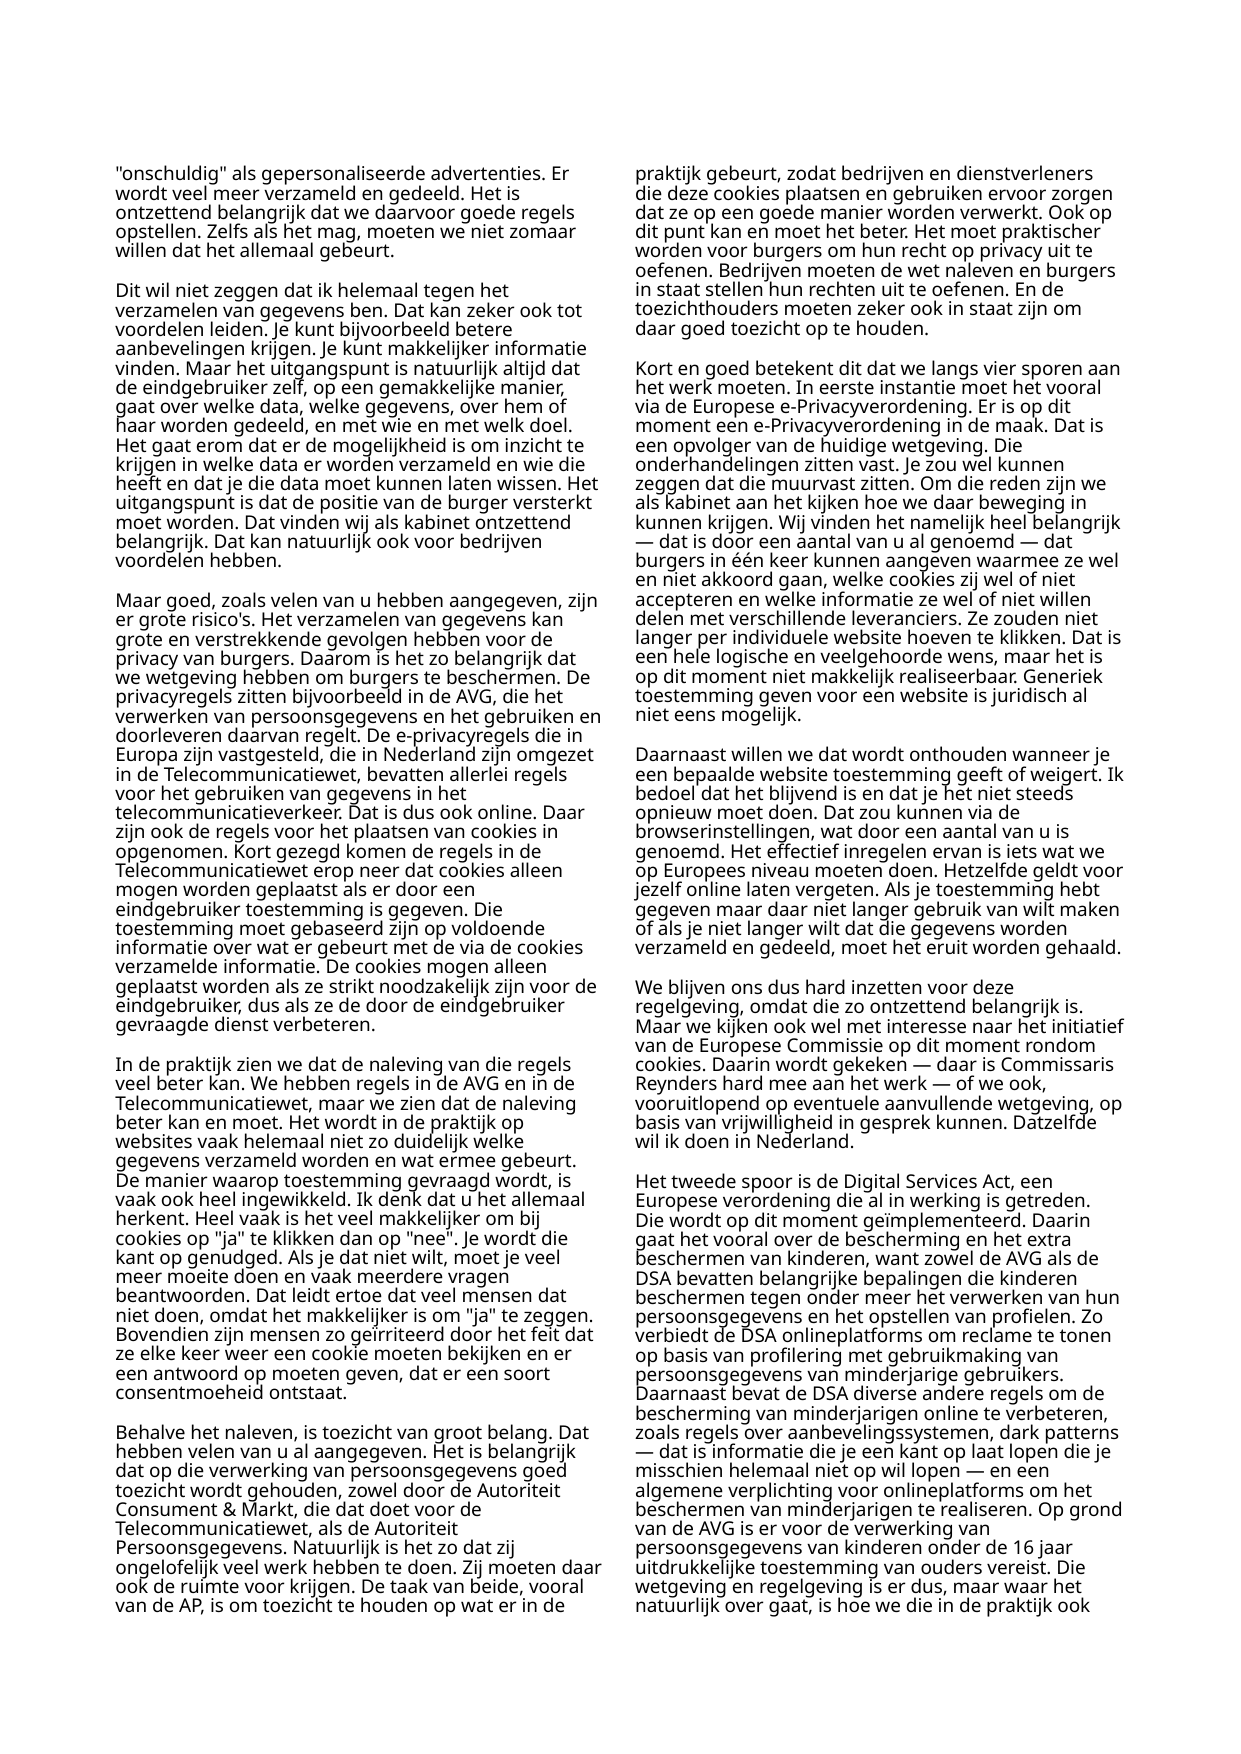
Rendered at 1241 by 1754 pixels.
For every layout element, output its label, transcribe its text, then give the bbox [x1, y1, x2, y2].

text Kort en goed betekent dit dat we langs vier sporen aan het werk moeten. In eerste instantie moet het vooral via de Europese e-Privacyverordening. Er is op dit moment een e-Privacyverordening in de maak. Dat is een opvolger van de huidige wetgeving. Die onderhandelingen zitten vast. Je zou wel kunnen zeggen dat die muurvast zitten. Om die reden zijn we als kabinet aan het kijken hoe we daar beweging in kunnen krijgen. Wij vinden het namelijk heel belangrijk — dat is door een aantal van u al genoemd — dat burgers in één keer kunnen aangeven waarmee ze wel en niet akkoord gaan, welke cookies zij wel of niet accepteren en welke informatie ze wel of niet willen delen met verschillende leveranciers. Ze zouden niet langer per individuele website hoeven te klikken. Dat is een hele logische en veelgehoorde wens, maar het is op dit moment niet makkelijk realiseerbaar. Generiek toestemming geven voor een website is juridisch al niet eens mogelijk. [635, 359, 1125, 726]
text Dit wil niet zeggen dat ik helemaal tegen het verzamelen van gegevens ben. Dat kan zeker ook tot voordelen leiden. Je kunt bijvoorbeeld betere aanbevelingen krijgen. Je kunt makkelijker informatie vinden. Maar het uitgangspunt is natuurlijk altijd dat de eindgebruiker zelf, op een gemakkelijke manier, gaat over welke data, welke gegevens, over hem of haar worden gedeeld, en met wie en met welk doel. Het gaat erom dat er de mogelijkheid is om inzicht te krijgen in welke data er worden verzameld en wie die heeft en dat je die data moet kunnen laten wissen. Het uitgangspunt is dat de positie van de burger versterkt moet worden. Dat vinden wij als kabinet ontzettend belangrijk. Dat kan natuurlijk ook voor bedrijven voordelen hebben. [115, 282, 605, 571]
text In de praktijk zien we dat de naleving van die regels veel beter kan. We hebben regels in de AVG en in de Telecommunicatiewet, maar we zien dat de naleving beter kan en moet. Het wordt in de praktijk op websites vaak helemaal niet zo duidelijk welke gegevens verzameld worden en wat ermee gebeurt. De manier waarop toestemming gevraagd wordt, is vaak ook heel ingewikkeld. Ik denk dat u het allemaal herkent. Heel vaak is het veel makkelijker om bij cookies op "ja" te klikken dan op "nee". Je wordt die kant op genudged. Als je dat niet wilt, moet je veel meer moeite doen en vaak meerdere vragen beantwoorden. Dat leidt ertoe dat veel mensen dat niet doen, omdat het makkelijker is om "ja" te zeggen. Bovendien zijn mensen zo geïrriteerd door het feit dat ze elke keer weer een cookie moeten bekijken en er een antwoord op moeten geven, dat er een soort consentmoeheid ontstaat. [115, 1056, 605, 1403]
text Behalve het naleven, is toezicht van groot belang. Dat hebben velen van u al aangegeven. Het is belangrijk dat op die verwerking van persoonsgegevens goed toezicht wordt gehouden, zowel door de Autoriteit Consument & Markt, die dat doet voor de Telecommunicatiewet, als de Autoriteit Persoonsgegevens. Natuurlijk is het zo dat zij ongelofelijk veel werk hebben te doen. Zij moeten daar ook de ruimte voor krijgen. De taak van beide, vooral van de AP, is om toezicht te houden op wat er in de [115, 1424, 605, 1616]
text praktijk gebeurt, zodat bedrijven en dienstverleners die deze cookies plaatsen en gebruiken ervoor zorgen dat ze op een goede manier worden verwerkt. Ook op dit punt kan en moet het beter. Het moet praktischer worden voor burgers om hun recht op privacy uit te oefenen. Bedrijven moeten de wet naleven en burgers in staat stellen hun rechten uit te oefenen. En de toezichthouders moeten zeker ook in staat zijn om daar goed toezicht op te houden. [635, 165, 1125, 339]
text "onschuldig" als gepersonaliseerde advertenties. Er wordt veel meer verzameld en gedeeld. Het is ontzettend belangrijk dat we daarvoor goede regels opstellen. Zelfs als het mag, moeten we niet zomaar willen dat het allemaal gebeurt. [115, 165, 605, 262]
text Daarnaast willen we dat wordt onthouden wanneer je een bepaalde website toestemming geeft of weigert. Ik bedoel dat het blijvend is en dat je het niet steeds opnieuw moet doen. Dat zou kunnen via de browserinstellingen, wat door een aantal van u is genoemd. Het effectief inregelen ervan is iets wat we op Europees niveau moeten doen. Hetzelfde geldt voor jezelf online laten vergeten. Als je toestemming hebt gegeven maar daar niet langer gebruik van wilt maken of als je niet langer wilt dat die gegevens worden verzameld en gedeeld, moet het eruit worden gehaald. [635, 746, 1125, 958]
text Het tweede spoor is de Digital Services Act, een Europese verordening die al in werking is getreden. Die wordt op dit moment geïmplementeerd. Daarin gaat het vooral over de bescherming en het extra beschermen van kinderen, want zowel de AVG als de DSA bevatten belangrijke bepalingen die kinderen beschermen tegen onder meer het verwerken van hun persoonsgegevens en het opstellen van profielen. Zo verbiedt de DSA onlineplatforms om reclame te tonen op basis van profilering met gebruikmaking van persoonsgegevens van minderjarige gebruikers. Daarnaast bevat de DSA diverse andere regels om de bescherming van minderjarigen online te verbeteren, zoals regels over aanbevelingssystemen, dark patterns — dat is informatie die je een kant op laat lopen die je misschien helemaal niet op wil lopen — en een algemene verplichting voor onlineplatforms om het beschermen van minderjarigen te realiseren. Op grond van de AVG is er voor de verwerking van persoonsgegevens van kinderen onder de 16 jaar uitdrukkelijke toestemming van ouders vereist. Die wetgeving en regelgeving is er dus, maar waar het natuurlijk over gaat, is hoe we die in de praktijk ook [635, 1173, 1125, 1616]
text Maar goed, zoals velen van u hebben aangegeven, zijn er grote risico's. Het verzamelen van gegevens kan grote en verstrekkende gevolgen hebben voor de privacy van burgers. Daarom is het zo belangrijk dat we wetgeving hebben om burgers te beschermen. De privacyregels zitten bijvoorbeeld in de AVG, die het verwerken van persoonsgegevens en het gebruiken en doorleveren daarvan regelt. De e-privacyregels die in Europa zijn vastgesteld, die in Nederland zijn omgezet in de Telecommunicatiewet, bevatten allerlei regels voor het gebruiken van gegevens in het telecommunicatieverkeer. Dat is dus ook online. Daar zijn ook de regels voor het plaatsen van cookies in opgenomen. Kort gezegd komen de regels in de Telecommunicatiewet erop neer dat cookies alleen mogen worden geplaatst als er door een eindgebruiker toestemming is gegeven. Die toestemming moet gebaseerd zijn op voldoende informatie over wat er gebeurt met de via de cookies verzamelde informatie. De cookies mogen alleen geplaatst worden als ze strikt noodzakelijk zijn voor de eindgebruiker, dus als ze de door de eindgebruiker gevraagde dienst verbeteren. [115, 592, 605, 1035]
text We blijven ons dus hard inzetten voor deze regelgeving, omdat die zo ontzettend belangrijk is. Maar we kijken ook wel met interesse naar het initiatief van de Europese Commissie op dit moment rondom cookies. Daarin wordt gekeken — daar is Commissaris Reynders hard mee aan het werk — of we ook, vooruitlopend op eventuele aanvullende wetgeving, op basis van vrijwilligheid in gesprek kunnen. Datzelfde wil ik doen in Nederland. [635, 979, 1125, 1152]
